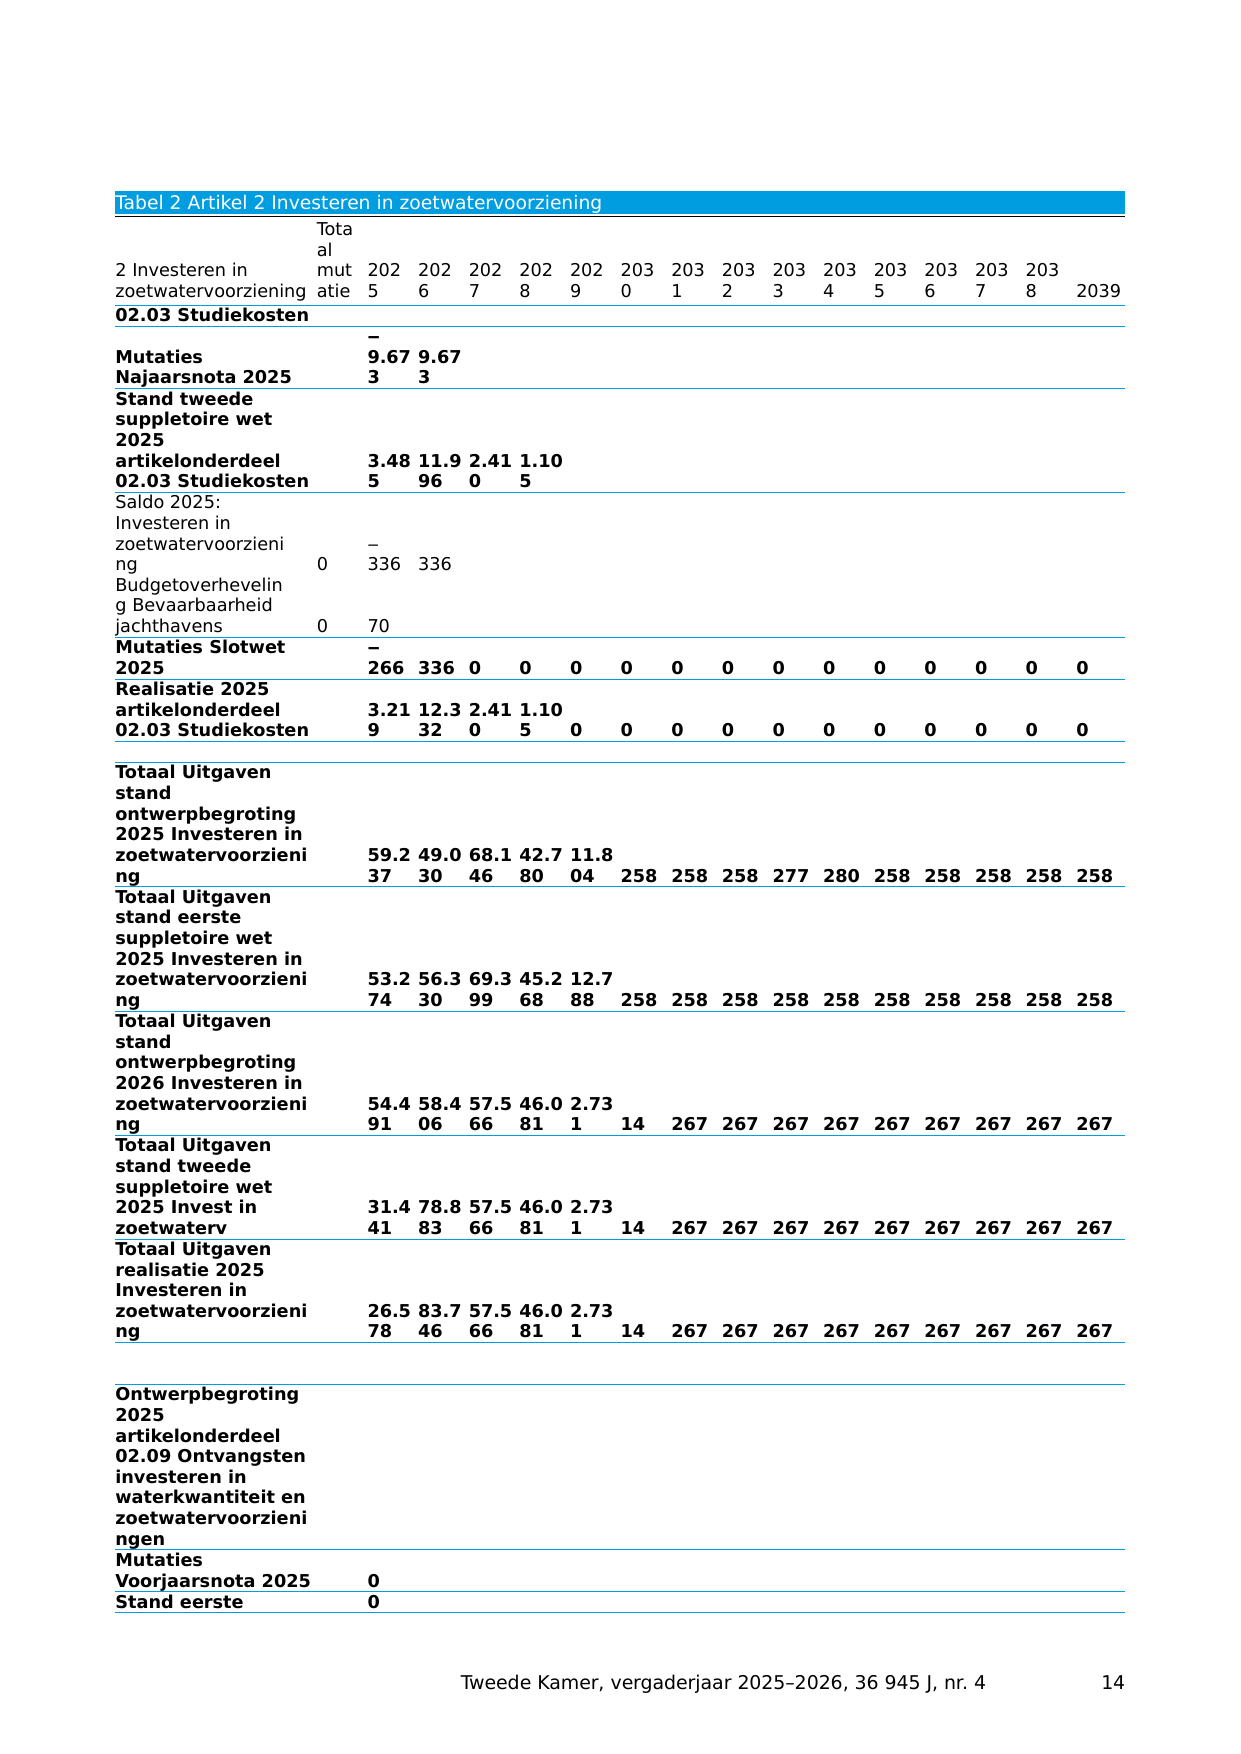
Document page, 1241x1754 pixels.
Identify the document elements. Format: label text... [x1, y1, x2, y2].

table_cell [769, 389, 820, 492]
table_cell [921, 1550, 972, 1591]
table_cell [466, 1385, 516, 1549]
table_cell [466, 1363, 516, 1384]
table_cell 0 [567, 638, 617, 678]
table_cell 0 [314, 575, 364, 637]
table_cell [972, 1385, 1022, 1549]
table_cell [415, 1592, 466, 1612]
table_cell 258 [871, 887, 921, 1011]
table_cell 267 [668, 1240, 719, 1342]
table_cell 54.491 [364, 1012, 415, 1135]
table_cell 267 [1023, 1240, 1073, 1342]
table_cell [769, 1343, 820, 1363]
table_cell 9.673 [415, 327, 466, 388]
table_cell 3.219 [364, 680, 415, 741]
table_cell [871, 306, 921, 326]
table_cell [314, 1012, 364, 1135]
table_cell [668, 1363, 719, 1384]
table_cell [415, 1550, 466, 1591]
table_cell [618, 1343, 668, 1363]
table_cell [288, 1363, 314, 1384]
table_cell [314, 638, 364, 678]
table_cell [820, 1592, 871, 1612]
table_cell [516, 493, 567, 575]
table_cell 2035 [871, 217, 921, 304]
table_cell [871, 389, 921, 492]
table_cell [1073, 1550, 1125, 1591]
table_cell [567, 493, 617, 575]
table_cell [314, 742, 364, 762]
table_cell Totaal Uitgaven stand tweede suppletoire wet 2025 Invest in zoetwaterv [115, 1136, 314, 1238]
table_cell [871, 575, 921, 637]
table_cell 26.578 [364, 1240, 415, 1342]
table_cell Mutaties Voorjaarsnota 2025 [115, 1550, 314, 1591]
table_cell [820, 327, 871, 388]
table_cell 267 [871, 1240, 921, 1342]
table_cell [288, 493, 314, 575]
table_cell [618, 742, 668, 762]
table_cell 0 [1073, 638, 1125, 678]
table_cell Stand eerste [115, 1592, 314, 1612]
table_cell [719, 742, 769, 762]
table_cell [314, 763, 364, 886]
table_cell [1023, 575, 1073, 637]
table_cell 0 [1073, 680, 1125, 741]
table_cell [719, 575, 769, 637]
table_cell 12.332 [415, 680, 466, 741]
table_cell 2037 [972, 217, 1022, 304]
table_cell [921, 327, 972, 388]
table_cell 267 [871, 1136, 921, 1238]
table_cell [364, 1343, 415, 1363]
table_cell [1023, 742, 1073, 762]
table_cell 70 [364, 575, 415, 637]
table_cell 68.146 [466, 763, 516, 886]
table_cell 31.441 [364, 1136, 415, 1238]
table_cell 12.788 [567, 887, 617, 1011]
table_cell Totaal Uitgaven stand ontwerpbegroting 2026 Investeren in zoetwatervoorziening [115, 1012, 314, 1135]
table_cell [618, 493, 668, 575]
table_cell [567, 1363, 617, 1384]
table_cell [314, 1550, 364, 1591]
table_cell 57.566 [466, 1136, 516, 1238]
table_cell 267 [719, 1136, 769, 1238]
table_cell 2039 [1073, 217, 1125, 304]
table_cell 280 [820, 763, 871, 886]
table_cell 267 [972, 1240, 1022, 1342]
table_cell [618, 327, 668, 388]
table_cell [516, 1385, 567, 1549]
table_cell [466, 327, 516, 388]
table_cell [1073, 327, 1125, 388]
table_cell [769, 1592, 820, 1612]
table_cell [769, 1363, 820, 1384]
table_cell 57.566 [466, 1012, 516, 1135]
table_cell 336 [415, 638, 466, 678]
table_cell 0 [567, 680, 617, 741]
table_cell 258 [1023, 763, 1073, 886]
table_cell [516, 1363, 567, 1384]
table_cell 2.731 [567, 1012, 617, 1135]
table_cell [668, 306, 719, 326]
table_cell 11.804 [567, 763, 617, 886]
table_cell 0 [719, 638, 769, 678]
table_cell [1073, 742, 1125, 762]
table_cell 258 [719, 763, 769, 886]
table_cell 267 [769, 1012, 820, 1135]
table_cell [516, 1592, 567, 1612]
table_cell 0 [668, 680, 719, 741]
table_cell [466, 742, 516, 762]
table_cell 2029 [567, 217, 617, 304]
table_cell 02.03 Studiekosten [115, 306, 314, 326]
table_cell [1023, 1363, 1073, 1384]
table_cell [466, 306, 516, 326]
table_cell 2.731 [567, 1240, 617, 1342]
table_cell 258 [921, 887, 972, 1011]
table_cell 2030 [618, 217, 668, 304]
table_cell [314, 1363, 364, 1384]
table_cell [288, 575, 314, 637]
table_cell [1023, 1343, 1073, 1363]
table_cell [567, 389, 617, 492]
table_cell Stand tweede suppletoire wet 2025 artikelonderdeel 02.03 Studiekosten [115, 389, 314, 492]
table_cell [567, 1385, 617, 1549]
table_cell [415, 1385, 466, 1549]
table_cell Totaal Uitgaven realisatie 2025 Investeren in zoetwatervoorziening [115, 1240, 314, 1342]
table_cell 267 [820, 1136, 871, 1238]
table_cell 2 Investeren in zoetwatervoorziening [115, 217, 314, 304]
table_cell 0 [972, 680, 1022, 741]
table_cell [871, 742, 921, 762]
table_cell [466, 575, 516, 637]
table_cell [668, 575, 719, 637]
table_cell [314, 1592, 364, 1612]
table_cell [1073, 575, 1125, 637]
table_cell [972, 1592, 1022, 1612]
table_cell [719, 1385, 769, 1549]
table_cell 267 [1073, 1240, 1125, 1342]
table_cell 0 [668, 638, 719, 678]
table_cell [364, 1385, 415, 1549]
table_cell 0 [820, 638, 871, 678]
table_cell Mutaties Slotwet 2025 [115, 638, 314, 678]
table_cell [314, 389, 364, 492]
table_cell 258 [769, 887, 820, 1011]
table_cell [314, 1343, 364, 1363]
table_cell [871, 1385, 921, 1549]
table_cell [618, 575, 668, 637]
table_cell [115, 1343, 314, 1363]
table_cell 78.883 [415, 1136, 466, 1238]
table_cell [516, 327, 567, 388]
table_cell [618, 389, 668, 492]
table_cell [466, 1550, 516, 1591]
table_cell 46.081 [516, 1136, 567, 1238]
table_cell [115, 1363, 287, 1384]
table_cell 258 [921, 763, 972, 886]
table_cell [668, 1592, 719, 1612]
table_cell 0 [972, 638, 1022, 678]
table_cell 2036 [921, 217, 972, 304]
table_cell 53.274 [364, 887, 415, 1011]
table_cell [719, 1343, 769, 1363]
table_cell [972, 1363, 1022, 1384]
table_cell 0 [618, 638, 668, 678]
table_cell 258 [618, 887, 668, 1011]
table_cell [516, 306, 567, 326]
table_cell [820, 1385, 871, 1549]
table_cell Totaal mutatie [314, 217, 364, 304]
table_cell 2034 [820, 217, 871, 304]
table_cell [921, 1343, 972, 1363]
table_cell [314, 327, 364, 388]
table_cell 267 [820, 1240, 871, 1342]
table_cell [871, 493, 921, 575]
table_cell [972, 389, 1022, 492]
table_cell [820, 1550, 871, 1591]
table_cell [567, 327, 617, 388]
table_cell [1023, 1550, 1073, 1591]
table_cell [1073, 389, 1125, 492]
table_cell Ontwerpbegroting 2025 artikelonderdeel 02.09 Ontvangsten investeren in waterkwantiteit en zoetwatervoorzieningen [115, 1385, 314, 1549]
table_cell [567, 1592, 617, 1612]
table_cell 0 [769, 680, 820, 741]
table_cell [1023, 389, 1073, 492]
table_cell 49.030 [415, 763, 466, 886]
table_cell [820, 575, 871, 637]
table_cell [567, 742, 617, 762]
table_cell [314, 306, 364, 326]
table_cell 258 [668, 763, 719, 886]
table_cell [1073, 1385, 1125, 1549]
table_cell 258 [618, 763, 668, 886]
table_cell [871, 1363, 921, 1384]
table_cell [618, 1363, 668, 1384]
table_cell [668, 493, 719, 575]
table_cell [1023, 1385, 1073, 1549]
table_cell [618, 1592, 668, 1612]
table_cell [567, 1343, 617, 1363]
table_cell [466, 493, 516, 575]
table_cell 267 [1023, 1136, 1073, 1238]
table_cell [668, 327, 719, 388]
table_cell [820, 493, 871, 575]
table_cell [1023, 327, 1073, 388]
table_cell 1.105 [516, 680, 567, 741]
table_cell [314, 1240, 364, 1342]
table_cell 267 [921, 1136, 972, 1238]
table_cell Totaal Uitgaven stand eerste suppletoire wet 2025 Investeren in zoetwatervoorziening [115, 887, 314, 1011]
table_cell [314, 1385, 364, 1549]
table_cell [921, 306, 972, 326]
table_cell Totaal Uitgaven stand ontwerpbegroting 2025 Investeren in zoetwatervoorziening [115, 763, 314, 886]
table_cell [364, 742, 415, 762]
table_cell 0 [314, 493, 364, 575]
table_cell 267 [1073, 1136, 1125, 1238]
table_cell 2031 [668, 217, 719, 304]
table_cell Saldo 2025: Investeren in zoetwatervoorziening [115, 493, 287, 575]
table_cell [415, 306, 466, 326]
table_cell [1023, 1592, 1073, 1612]
table_cell [769, 306, 820, 326]
table_cell [719, 493, 769, 575]
table_cell [415, 742, 466, 762]
table_cell 0 [871, 680, 921, 741]
table_cell [466, 1343, 516, 1363]
table_cell ‒ 266 [364, 638, 415, 678]
table_cell [314, 680, 364, 741]
table_cell 14 [618, 1012, 668, 1135]
table_cell ‒ 9.673 [364, 327, 415, 388]
table_cell 267 [1073, 1012, 1125, 1135]
table_cell 58.406 [415, 1012, 466, 1135]
table_cell 46.081 [516, 1012, 567, 1135]
table_cell [921, 493, 972, 575]
table_cell Budgetoverheveling Bevaarbaarheid jachthavens [115, 575, 287, 637]
table_cell 14 [618, 1136, 668, 1238]
table_cell [921, 1592, 972, 1612]
table_cell [820, 1343, 871, 1363]
table_cell [871, 327, 921, 388]
table_cell [1073, 493, 1125, 575]
table_cell [820, 742, 871, 762]
table_cell [921, 389, 972, 492]
table_cell 267 [820, 1012, 871, 1135]
table_cell [1073, 1363, 1125, 1384]
table_cell [719, 327, 769, 388]
table_cell [668, 742, 719, 762]
table_cell [972, 327, 1022, 388]
table_cell 0 [1023, 680, 1073, 741]
table_cell [1073, 1592, 1125, 1612]
table_cell [769, 1550, 820, 1591]
table_cell [769, 742, 820, 762]
table_cell [769, 493, 820, 575]
table_cell [516, 742, 567, 762]
table_cell 2.410 [466, 680, 516, 741]
table_cell 11.996 [415, 389, 466, 492]
table_cell 57.566 [466, 1240, 516, 1342]
table_cell [972, 575, 1022, 637]
table_cell [921, 575, 972, 637]
table_cell [314, 887, 364, 1011]
table_cell [668, 1550, 719, 1591]
table_cell [871, 1550, 921, 1591]
table_cell 258 [668, 887, 719, 1011]
table_cell [516, 1550, 567, 1591]
table_cell 0 [719, 680, 769, 741]
table_cell [618, 1550, 668, 1591]
table_cell 1.105 [516, 389, 567, 492]
table_cell [415, 1363, 466, 1384]
table_cell [921, 742, 972, 762]
table_cell 258 [719, 887, 769, 1011]
table_cell [719, 1363, 769, 1384]
table_cell [415, 1343, 466, 1363]
table_cell [1023, 306, 1073, 326]
table_cell 258 [972, 887, 1022, 1011]
table_cell 2.731 [567, 1136, 617, 1238]
table_cell [769, 1385, 820, 1549]
table_cell [719, 1550, 769, 1591]
table_cell 2032 [719, 217, 769, 304]
table_cell 3.485 [364, 389, 415, 492]
table_cell [972, 1343, 1022, 1363]
table_cell [972, 493, 1022, 575]
table_cell [972, 742, 1022, 762]
table_cell [466, 1592, 516, 1612]
table_cell [719, 306, 769, 326]
table_cell 2027 [466, 217, 516, 304]
table_cell ‒ 336 [364, 493, 415, 575]
table_cell 2033 [769, 217, 820, 304]
table_cell 267 [769, 1240, 820, 1342]
table_cell 267 [668, 1136, 719, 1238]
table_cell 267 [871, 1012, 921, 1135]
table_cell 267 [1023, 1012, 1073, 1135]
table_cell 0 [820, 680, 871, 741]
table_cell Mutaties Najaarsnota 2025 [115, 327, 314, 388]
table_cell [314, 1136, 364, 1238]
table_cell [115, 742, 314, 762]
table_cell [516, 1343, 567, 1363]
table_cell 258 [1073, 763, 1125, 886]
table_cell [668, 1343, 719, 1363]
table_cell 0 [364, 1550, 415, 1591]
table_cell 0 [921, 638, 972, 678]
table_cell [1073, 306, 1125, 326]
table_cell 0 [364, 1592, 415, 1612]
table_cell 267 [921, 1240, 972, 1342]
table_cell [567, 575, 617, 637]
table_cell 83.746 [415, 1240, 466, 1342]
table_cell [820, 306, 871, 326]
table_cell 267 [972, 1012, 1022, 1135]
table_cell 267 [921, 1012, 972, 1135]
table_cell 258 [820, 887, 871, 1011]
table_cell [415, 575, 466, 637]
table_cell 267 [769, 1136, 820, 1238]
table_cell 69.399 [466, 887, 516, 1011]
table_cell 56.330 [415, 887, 466, 1011]
table_cell [921, 1363, 972, 1384]
table_cell [820, 1363, 871, 1384]
table_cell 46.081 [516, 1240, 567, 1342]
table_cell 336 [415, 493, 466, 575]
table_cell 258 [871, 763, 921, 886]
table_cell [516, 575, 567, 637]
table_cell 0 [466, 638, 516, 678]
table_cell [719, 1592, 769, 1612]
table_cell 0 [769, 638, 820, 678]
table_cell Realisatie 2025 artikelonderdeel 02.03 Studiekosten [115, 680, 314, 741]
table_cell [618, 306, 668, 326]
table_cell [1023, 493, 1073, 575]
table_cell 258 [972, 763, 1022, 886]
table_cell 267 [668, 1012, 719, 1135]
table_cell [972, 306, 1022, 326]
table_cell 0 [871, 638, 921, 678]
table_cell 0 [516, 638, 567, 678]
table_cell 2038 [1023, 217, 1073, 304]
table_cell 267 [719, 1240, 769, 1342]
table_cell 277 [769, 763, 820, 886]
table_cell [567, 306, 617, 326]
table_cell [618, 1385, 668, 1549]
table_cell [364, 306, 415, 326]
table_cell 0 [618, 680, 668, 741]
table_cell [820, 389, 871, 492]
table_cell 59.237 [364, 763, 415, 886]
table_cell 267 [719, 1012, 769, 1135]
table_cell [668, 389, 719, 492]
table_cell [972, 1550, 1022, 1591]
table_cell [719, 389, 769, 492]
table_cell 0 [1023, 638, 1073, 678]
table_cell 258 [1073, 887, 1125, 1011]
table_cell 2.410 [466, 389, 516, 492]
table_cell [769, 575, 820, 637]
table_cell [1073, 1343, 1125, 1363]
table_cell [567, 1550, 617, 1591]
table_cell [668, 1385, 719, 1549]
table_cell 45.268 [516, 887, 567, 1011]
table_cell [364, 1363, 415, 1384]
table_cell [871, 1343, 921, 1363]
table_cell [769, 327, 820, 388]
table_cell 2026 [415, 217, 466, 304]
table_cell 258 [1023, 887, 1073, 1011]
table_cell [871, 1592, 921, 1612]
table_cell 0 [921, 680, 972, 741]
table_cell [921, 1385, 972, 1549]
table_cell 42.780 [516, 763, 567, 886]
table_cell 14 [618, 1240, 668, 1342]
table_cell 2028 [516, 217, 567, 304]
table_cell 2025 [364, 217, 415, 304]
table_cell 267 [972, 1136, 1022, 1238]
